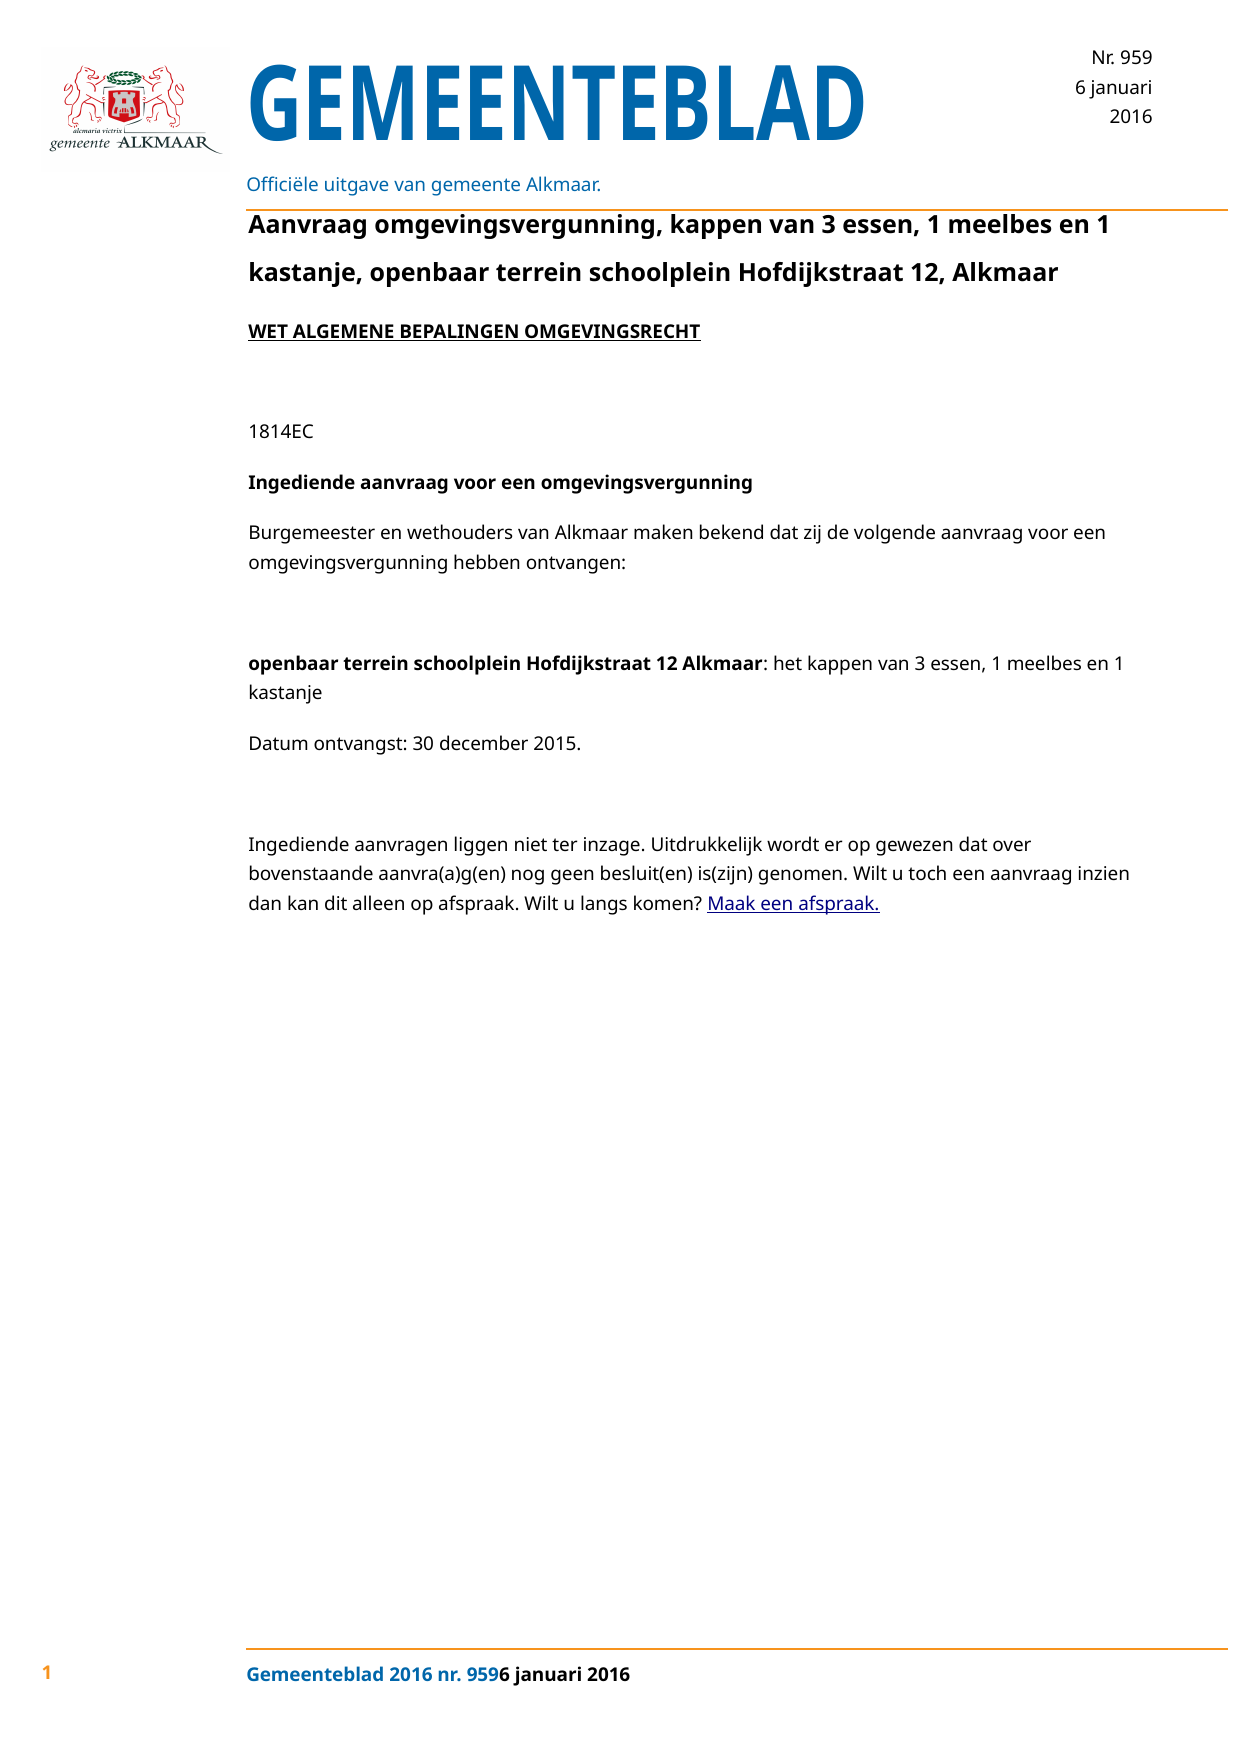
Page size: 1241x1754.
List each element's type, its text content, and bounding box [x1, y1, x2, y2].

text 1814EC [248, 419, 1152, 444]
text Burgemeester en wethouders van Alkmaar maken bekend dat zij de volgende aanvraag voor een omgevingsvergunning hebben ontvangen: [248, 519, 1152, 575]
text WET ALGEMENE BEPALINGEN OMGEVINGSRECHT [248, 318, 1152, 344]
text Ingediende aanvragen liggen niet ter inzage. Uitdrukkelijk wordt er op gewezen dat over bovenstaande aanvra(a)g(en) nog geen besluit(en) is(zijn) genomen. Wilt u toch een aanvraag inzien dan kan dit alleen op afspraak. Wilt u langs komen? Maak een afspraak. [248, 831, 1152, 916]
picture [41, 47, 231, 172]
text Datum ontvangst: 30 december 2015. [248, 730, 1152, 756]
text Ingediende aanvraag voor een omgevingsvergunning [248, 469, 1152, 495]
text openbaar terrein schoolplein Hofdijkstraat 12 Alkmaar: het kappen van 3 essen, 1 meelbes en 1 kastanje [248, 650, 1152, 705]
text Aanvraag omgevingsvergunning, kappen van 3 essen, 1 meelbes en 1 kastanje, openbaar terrein schoolplein Hofdijkstraat 12, Alkmaar [248, 211, 1152, 288]
